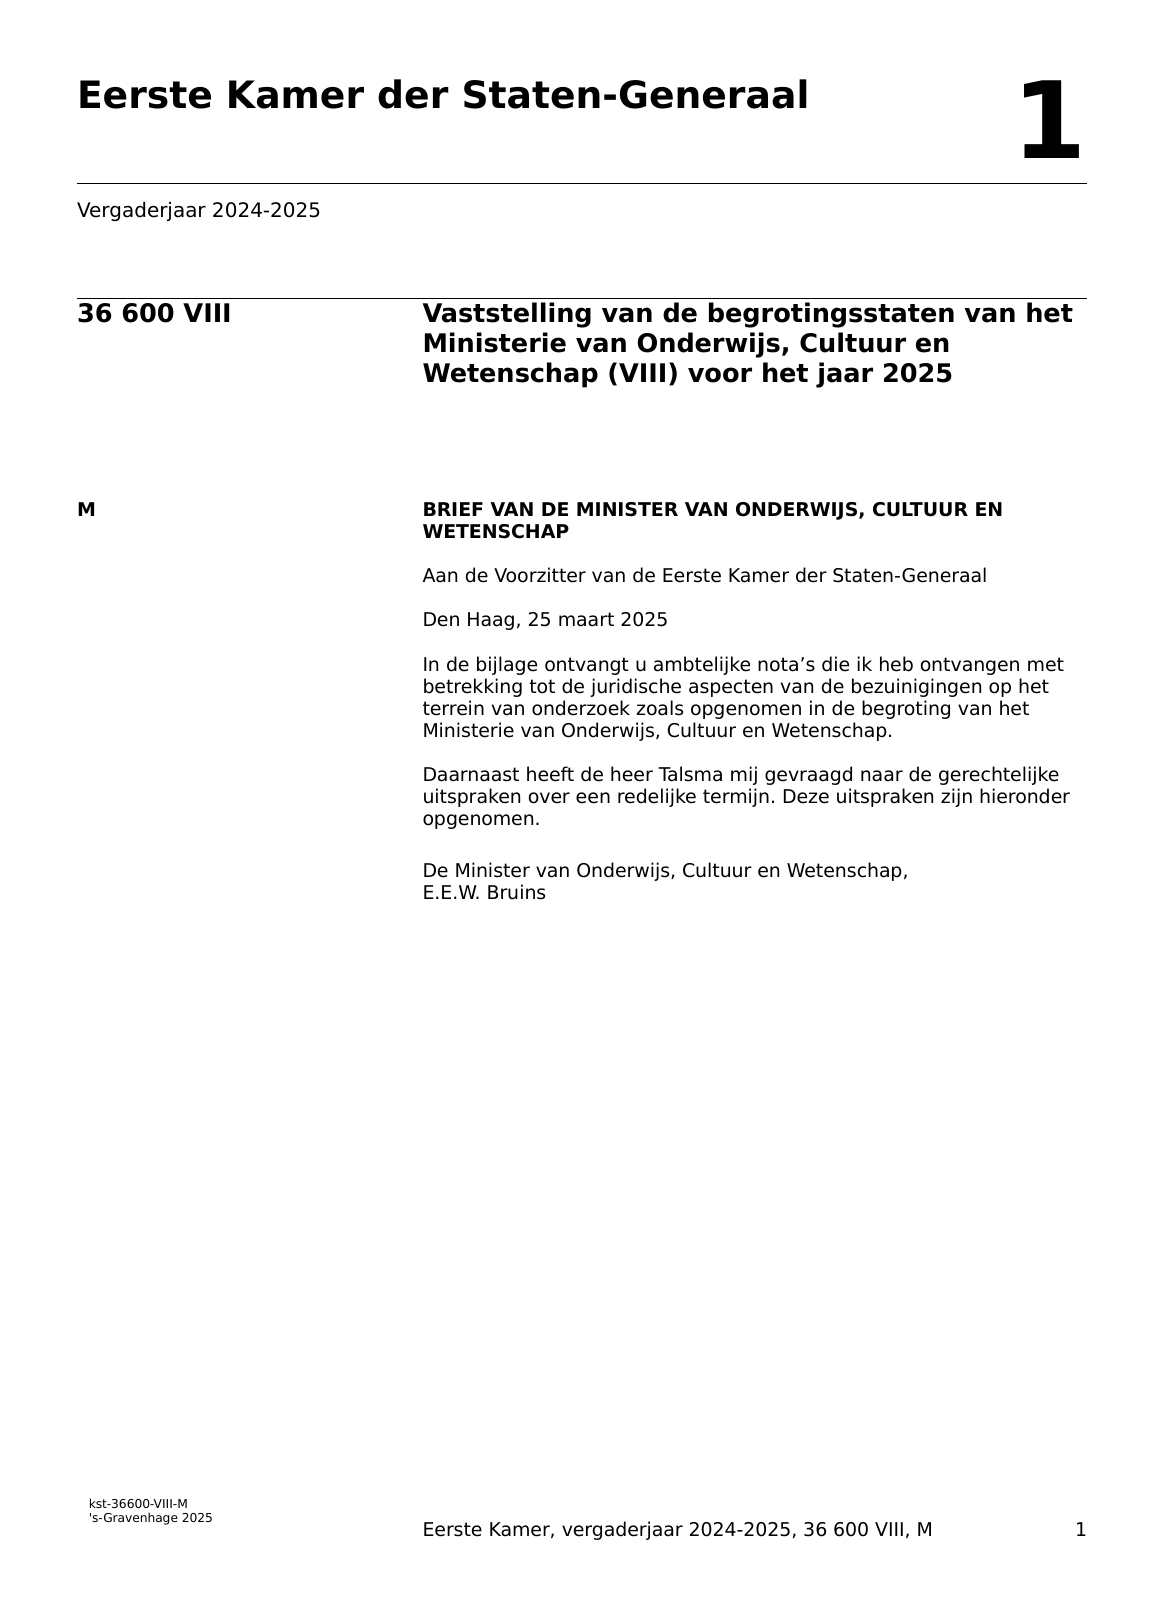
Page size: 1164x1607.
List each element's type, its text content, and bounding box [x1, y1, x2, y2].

subtitle 36 600 VIII Vaststelling van de begrotingsstaten van het Ministerie van Onderwijs, Cultuur en Wetenschap (VIII) voor het jaar 2025 [77, 299, 1087, 388]
subtitle M BRIEF VAN DE MINISTER VAN ONDERWIJS, CULTUUR EN WETENSCHAP [77, 499, 1087, 543]
text 's-Gravenhage 2025 [88, 1511, 323, 1525]
table_header 1 [886, 59, 1087, 183]
text Daarnaast heeft de heer Talsma mij gevraagd naar de gerechtelijke uitspraken over een redelijke termijn. Deze uitspraken zijn hieronder opgenomen. [422, 764, 1087, 829]
text De Minister van Onderwijs, Cultuur en Wetenschap, E.E.W. Bruins [422, 859, 1087, 903]
table_cell Vergaderjaar 2024-2025 [77, 184, 1087, 298]
table_header Eerste Kamer der Staten-Generaal [77, 59, 886, 183]
text Aan de Voorzitter van de Eerste Kamer der Staten-Generaal [422, 565, 1087, 587]
text Den Haag, 25 maart 2025 [422, 609, 1087, 631]
text In de bijlage ontvangt u ambtelijke nota’s die ik heb ontvangen met betrekking tot de juridische aspecten van de bezuinigingen op het terrein van onderzoek zoals opgenomen in de begroting van het Ministerie van Onderwijs, Cultuur en Wetenschap. [422, 653, 1087, 741]
text kst-36600-VIII-M [88, 1497, 323, 1511]
